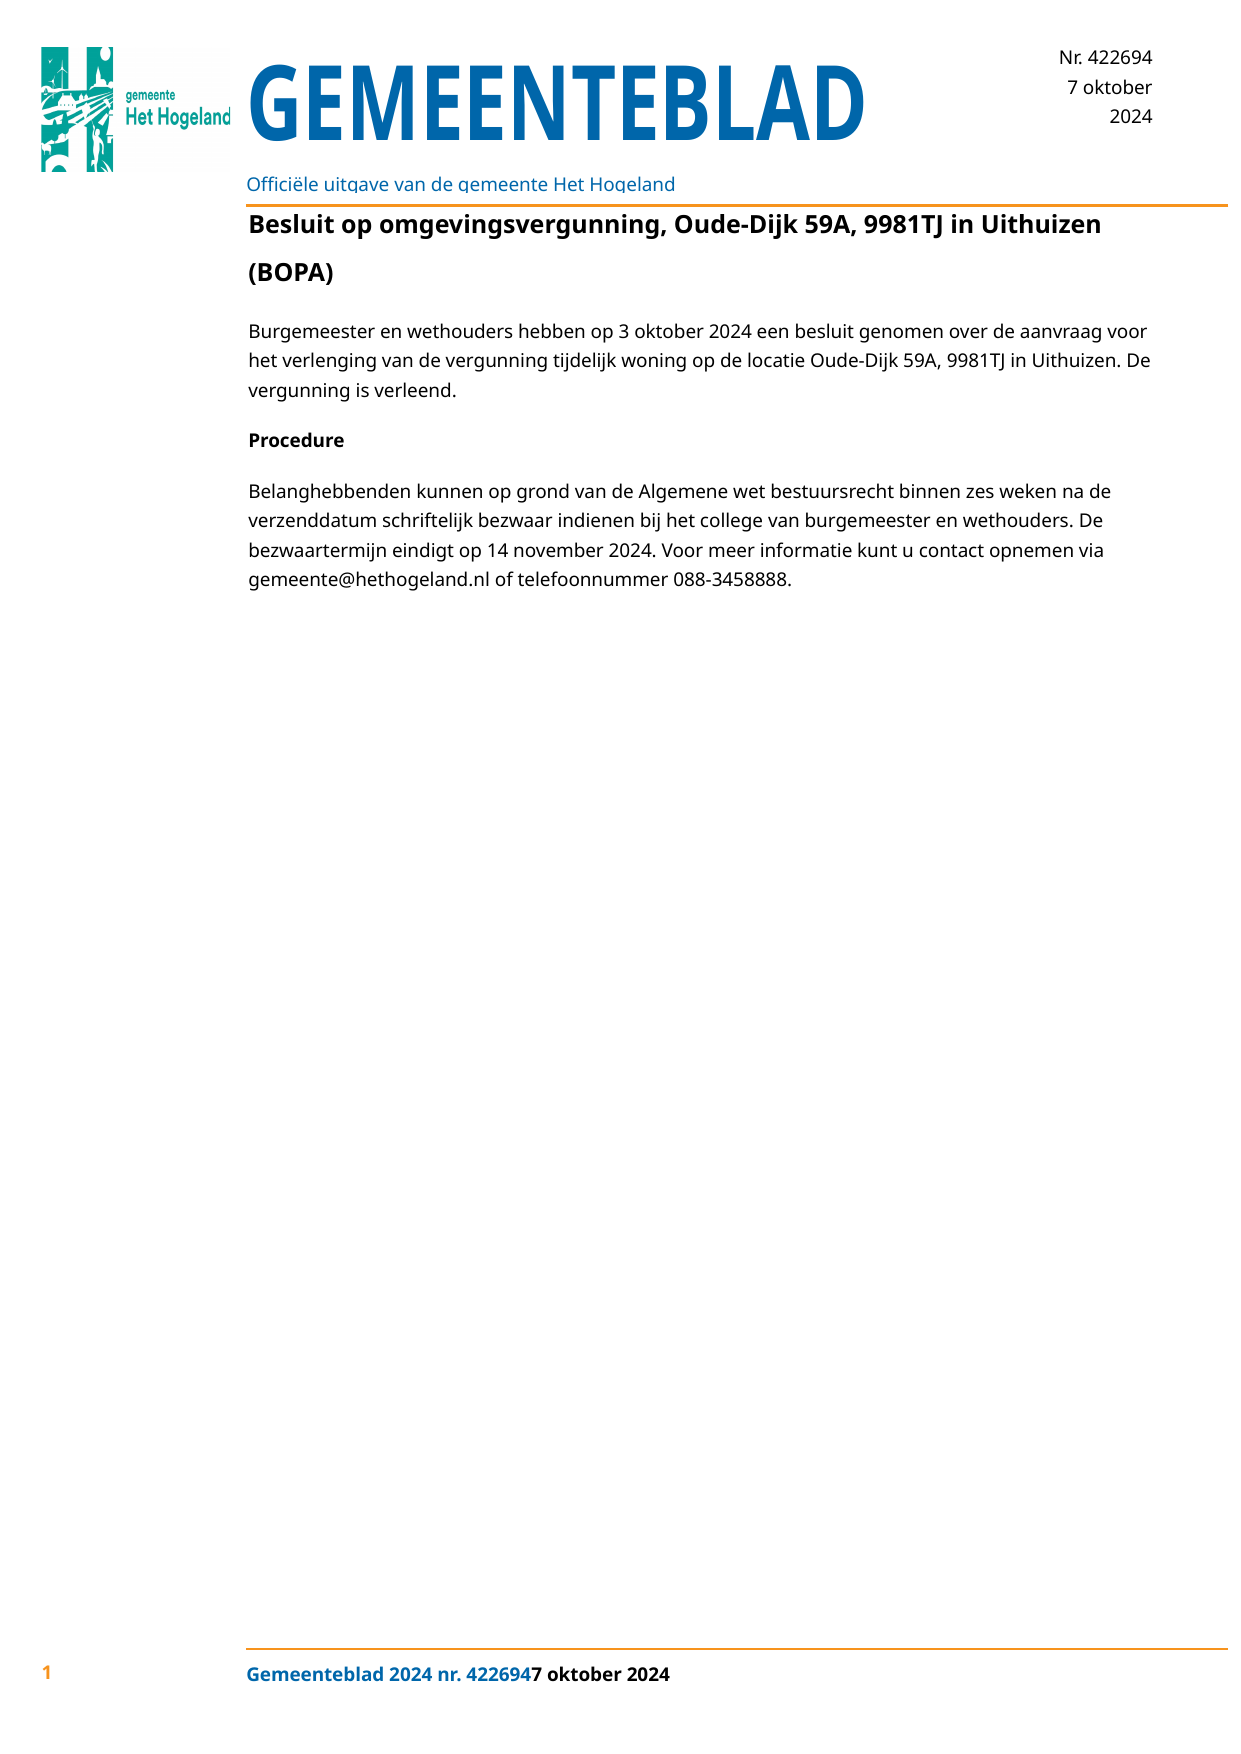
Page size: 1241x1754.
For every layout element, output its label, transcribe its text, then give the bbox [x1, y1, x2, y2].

text Procedure [248, 427, 1152, 453]
text Burgemeester en wethouders hebben op 3 oktober 2024 een besluit genomen over de aanvraag voor het verlenging van de vergunning tijdelijk woning op de locatie Oude-Dijk 59A, 9981TJ in Uithuizen. De vergunning is verleend. [248, 318, 1152, 403]
text Besluit op omgevingsvergunning, Oude-Dijk 59A, 9981TJ in Uithuizen (BOPA) [248, 207, 1152, 288]
picture [41, 47, 231, 172]
text Belanghebbenden kunnen op grond van de Algemene wet bestuursrecht binnen zes weken na de verzenddatum schriftelijk bezwaar indienen bij het college van burgemeester en wethouders. De bezwaartermijn eindigt op 14 november 2024. Voor meer informatie kunt u contact opnemen via gemeente@hethogeland.nl of telefoonnummer 088-3458888. [248, 478, 1152, 592]
